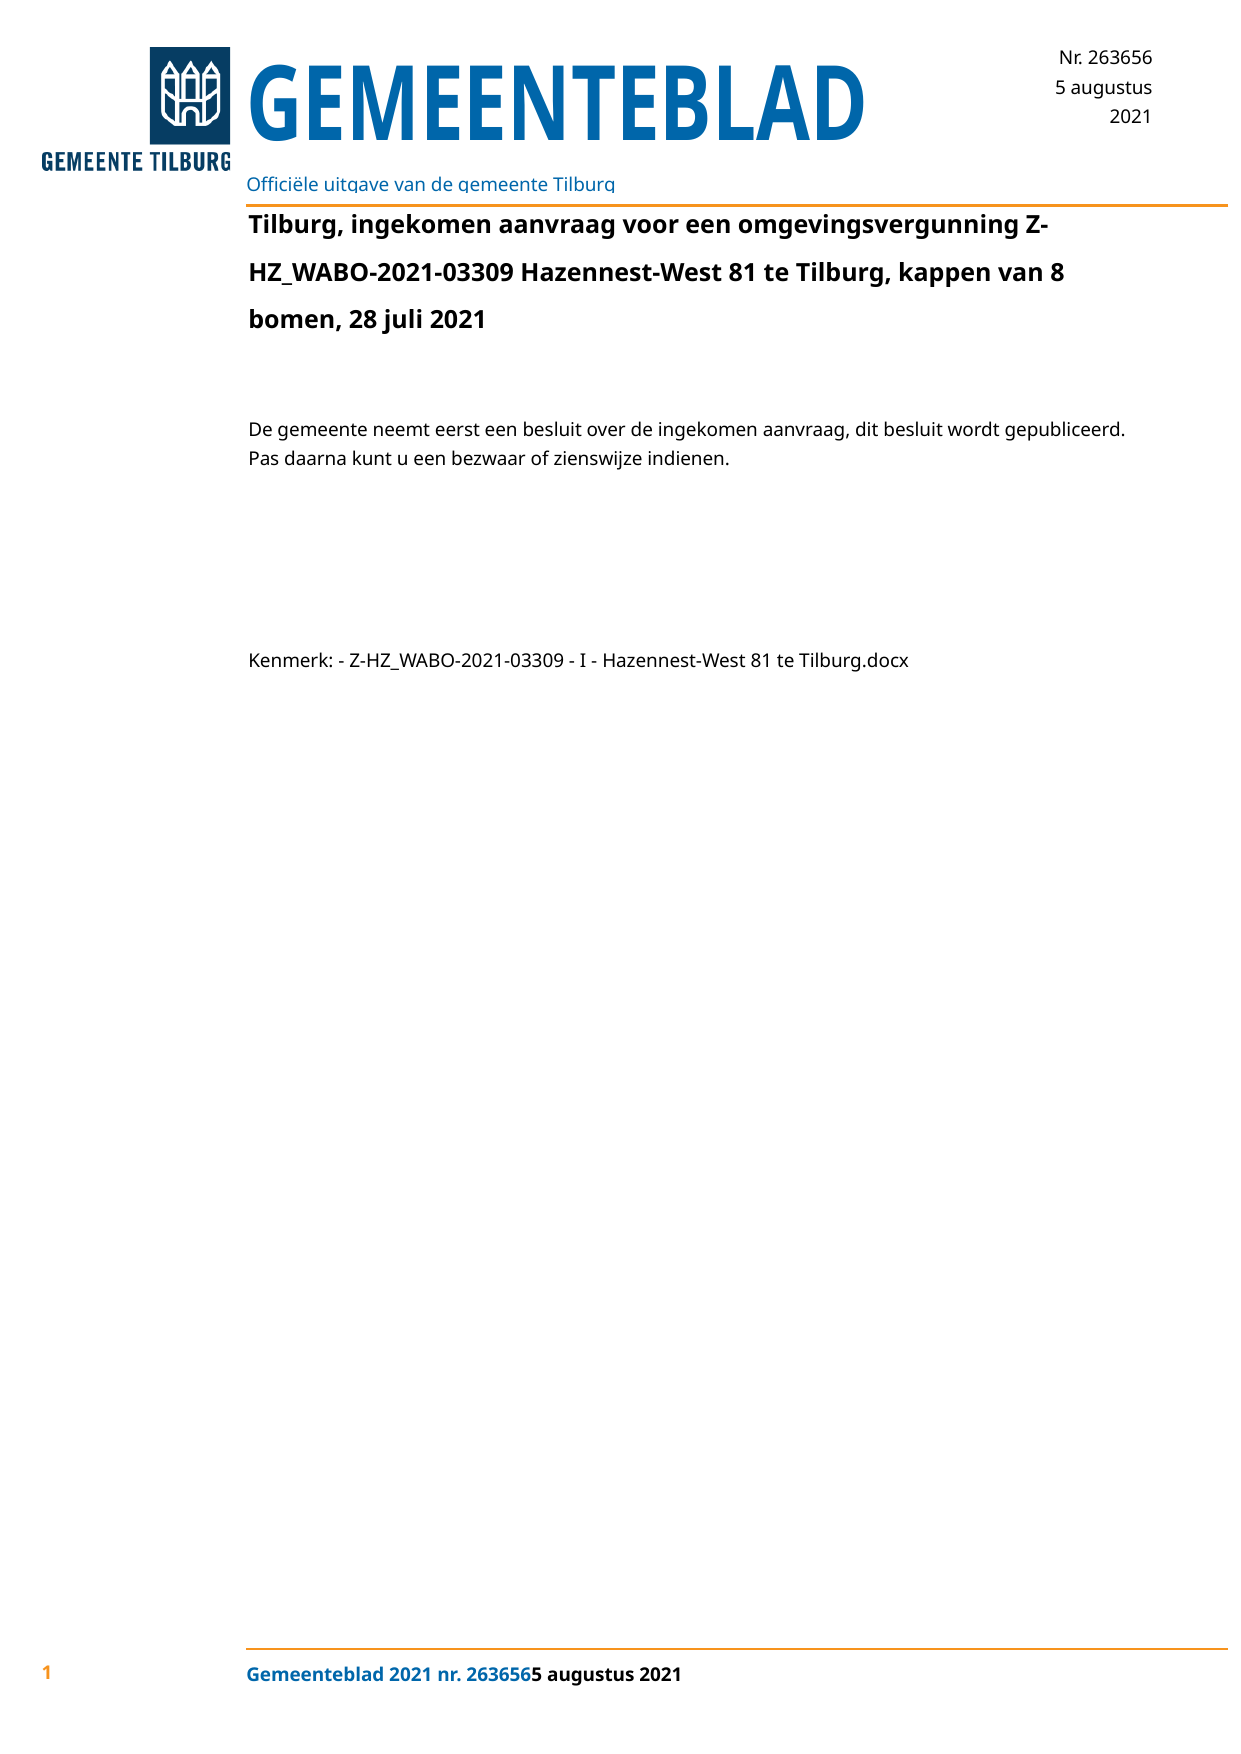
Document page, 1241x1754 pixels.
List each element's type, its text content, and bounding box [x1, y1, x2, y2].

picture [41, 47, 231, 172]
text Kenmerk: - Z-HZ_WABO-2021-03309 - I - Hazennest-West 81 te Tilburg.docx [248, 647, 1152, 673]
text De gemeente neemt eerst een besluit over de ingekomen aanvraag, dit besluit wordt gepubliceerd. Pas daarna kunt u een bezwaar of zienswijze indienen. [248, 416, 1152, 471]
text Tilburg, ingekomen aanvraag voor een omgevingsvergunning Z-HZ_WABO-2021-03309 Hazennest-West 81 te Tilburg, kappen van 8 bomen, 28 juli 2021 [248, 207, 1152, 336]
